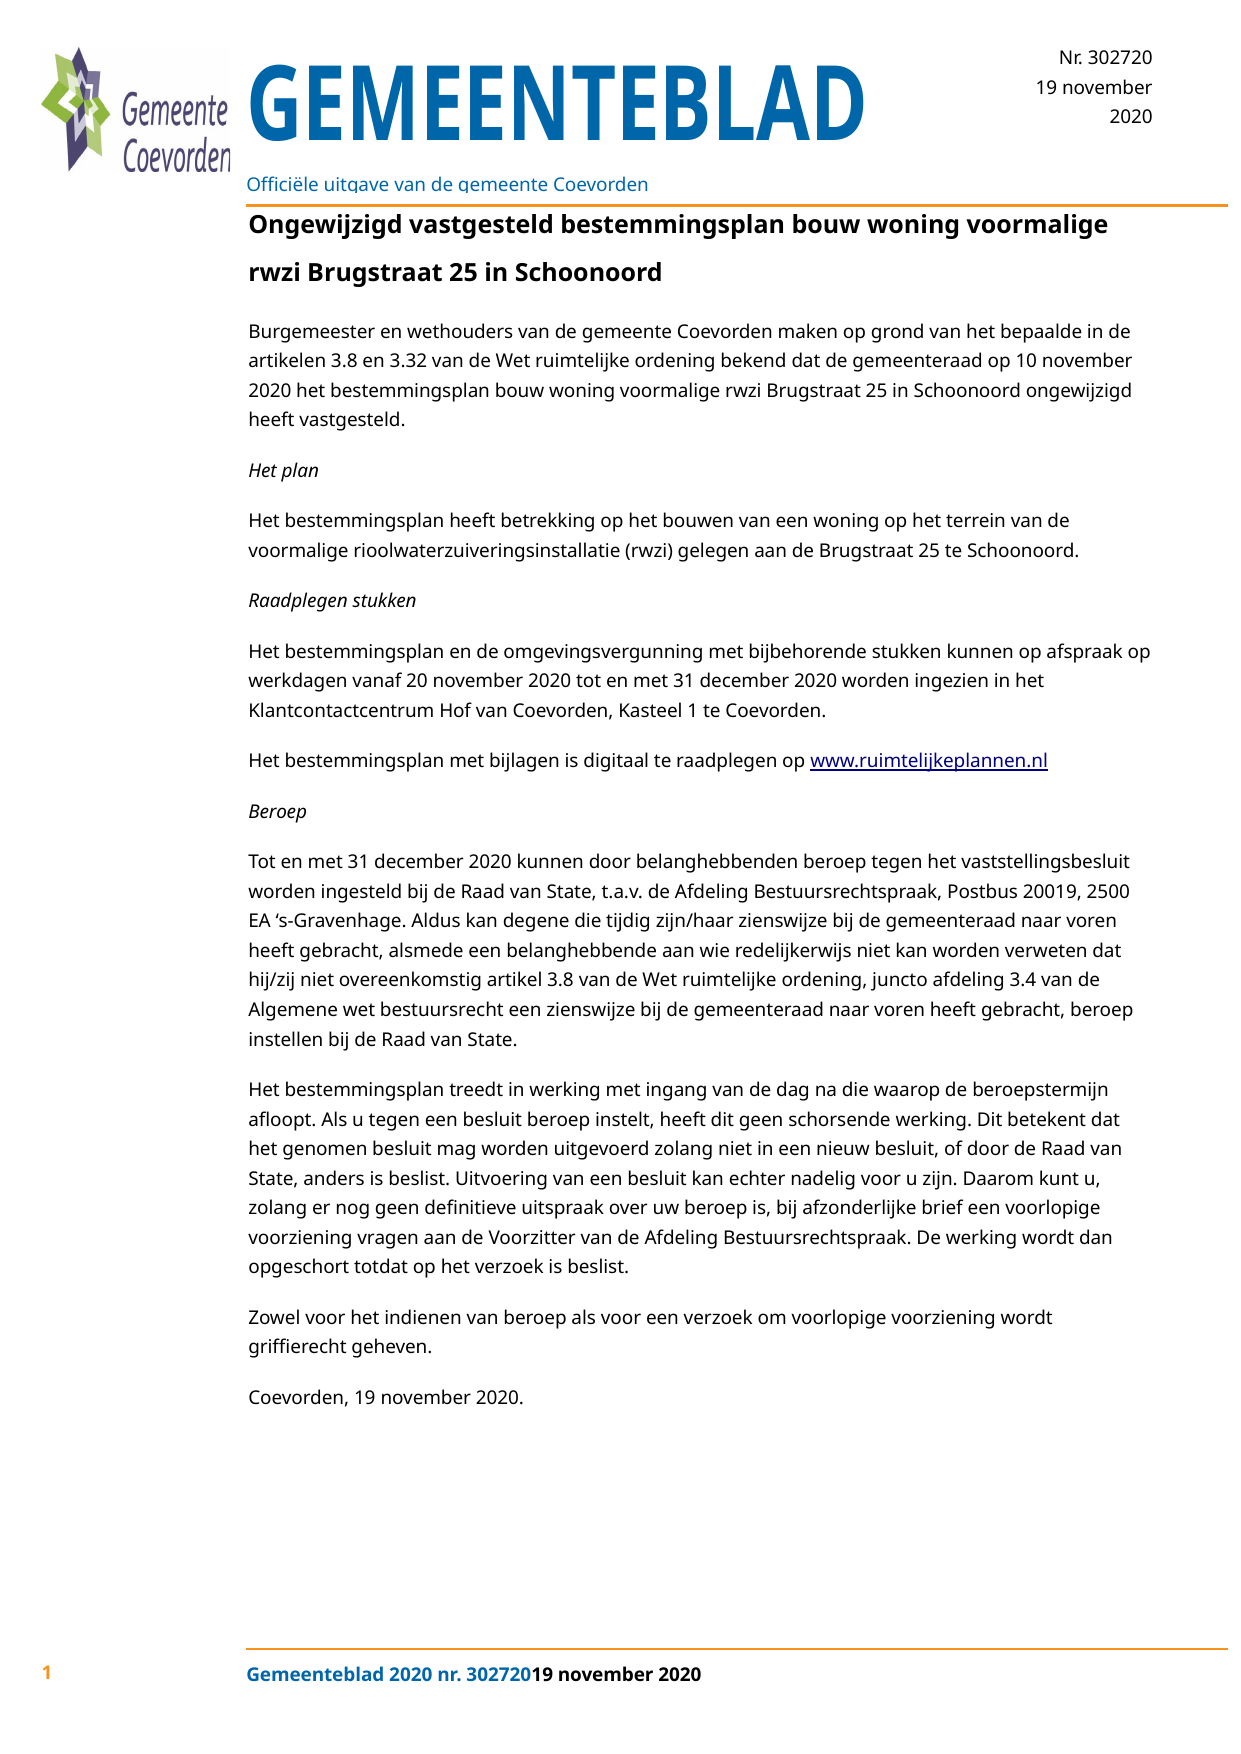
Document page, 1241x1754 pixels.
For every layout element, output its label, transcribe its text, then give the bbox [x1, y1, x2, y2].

text Het bestemmingsplan met bijlagen is digitaal te raadplegen op www.ruimtelijkeplannen.nl [248, 747, 1152, 773]
picture [41, 47, 231, 172]
text Raadplegen stukken [248, 587, 1152, 613]
text Ongewijzigd vastgesteld bestemmingsplan bouw woning voormalige rwzi Brugstraat 25 in Schoonoord [248, 207, 1152, 288]
text Het bestemmingsplan en de omgevingsvergunning met bijbehorende stukken kunnen op afspraak op werkdagen vanaf 20 november 2020 tot en met 31 december 2020 worden ingezien in het Klantcontactcentrum Hof van Coevorden, Kasteel 1 te Coevorden. [248, 638, 1152, 723]
text Het bestemmingsplan heeft betrekking op het bouwen van een woning op het terrein van de voormalige rioolwaterzuiveringsinstallatie (rwzi) gelegen aan de Brugstraat 25 te Schoonoord. [248, 507, 1152, 563]
text Het plan [248, 457, 1152, 483]
text Het bestemmingsplan treedt in werking met ingang van de dag na die waarop de beroepstermijn afloopt. Als u tegen een besluit beroep instelt, heeft dit geen schorsende werking. Dit betekent dat het genomen besluit mag worden uitgevoerd zolang niet in een nieuw besluit, of door de Raad van State, anders is beslist. Uitvoering van een besluit kan echter nadelig voor u zijn. Daarom kunt u, zolang er nog geen definitieve uitspraak over uw beroep is, bij afzonderlijke brief een voorlopige voorziening vragen aan de Voorzitter van de Afdeling Bestuursrechtspraak. De werking wordt dan opgeschort totdat op het verzoek is beslist. [248, 1076, 1152, 1279]
text Burgemeester en wethouders van de gemeente Coevorden maken op grond van het bepaalde in de artikelen 3.8 en 3.32 van de Wet ruimtelijke ordening bekend dat de gemeenteraad op 10 november 2020 het bestemmingsplan bouw woning voormalige rwzi Brugstraat 25 in Schoonoord ongewijzigd heeft vastgesteld. [248, 318, 1152, 432]
text Tot en met 31 december 2020 kunnen door belanghebbenden beroep tegen het vaststellingsbesluit worden ingesteld bij de Raad van State, t.a.v. de Afdeling Bestuursrechtspraak, Postbus 20019, 2500 EA ‘s-Gravenhage. Aldus kan degene die tijdig zijn/haar zienswijze bij de gemeenteraad naar voren heeft gebracht, alsmede een belanghebbende aan wie redelijkerwijs niet kan worden verweten dat hij/zij niet overeenkomstig artikel 3.8 van de Wet ruimtelijke ordening, juncto afdeling 3.4 van de Algemene wet bestuursrecht een zienswijze bij de gemeenteraad naar voren heeft gebracht, beroep instellen bij de Raad van State. [248, 848, 1152, 1052]
text Coevorden, 19 november 2020. [248, 1384, 1152, 1410]
text Beroep [248, 798, 1152, 824]
text Zowel voor het indienen van beroep als voor een verzoek om voorlopige voorziening wordt griffierecht geheven. [248, 1304, 1152, 1359]
